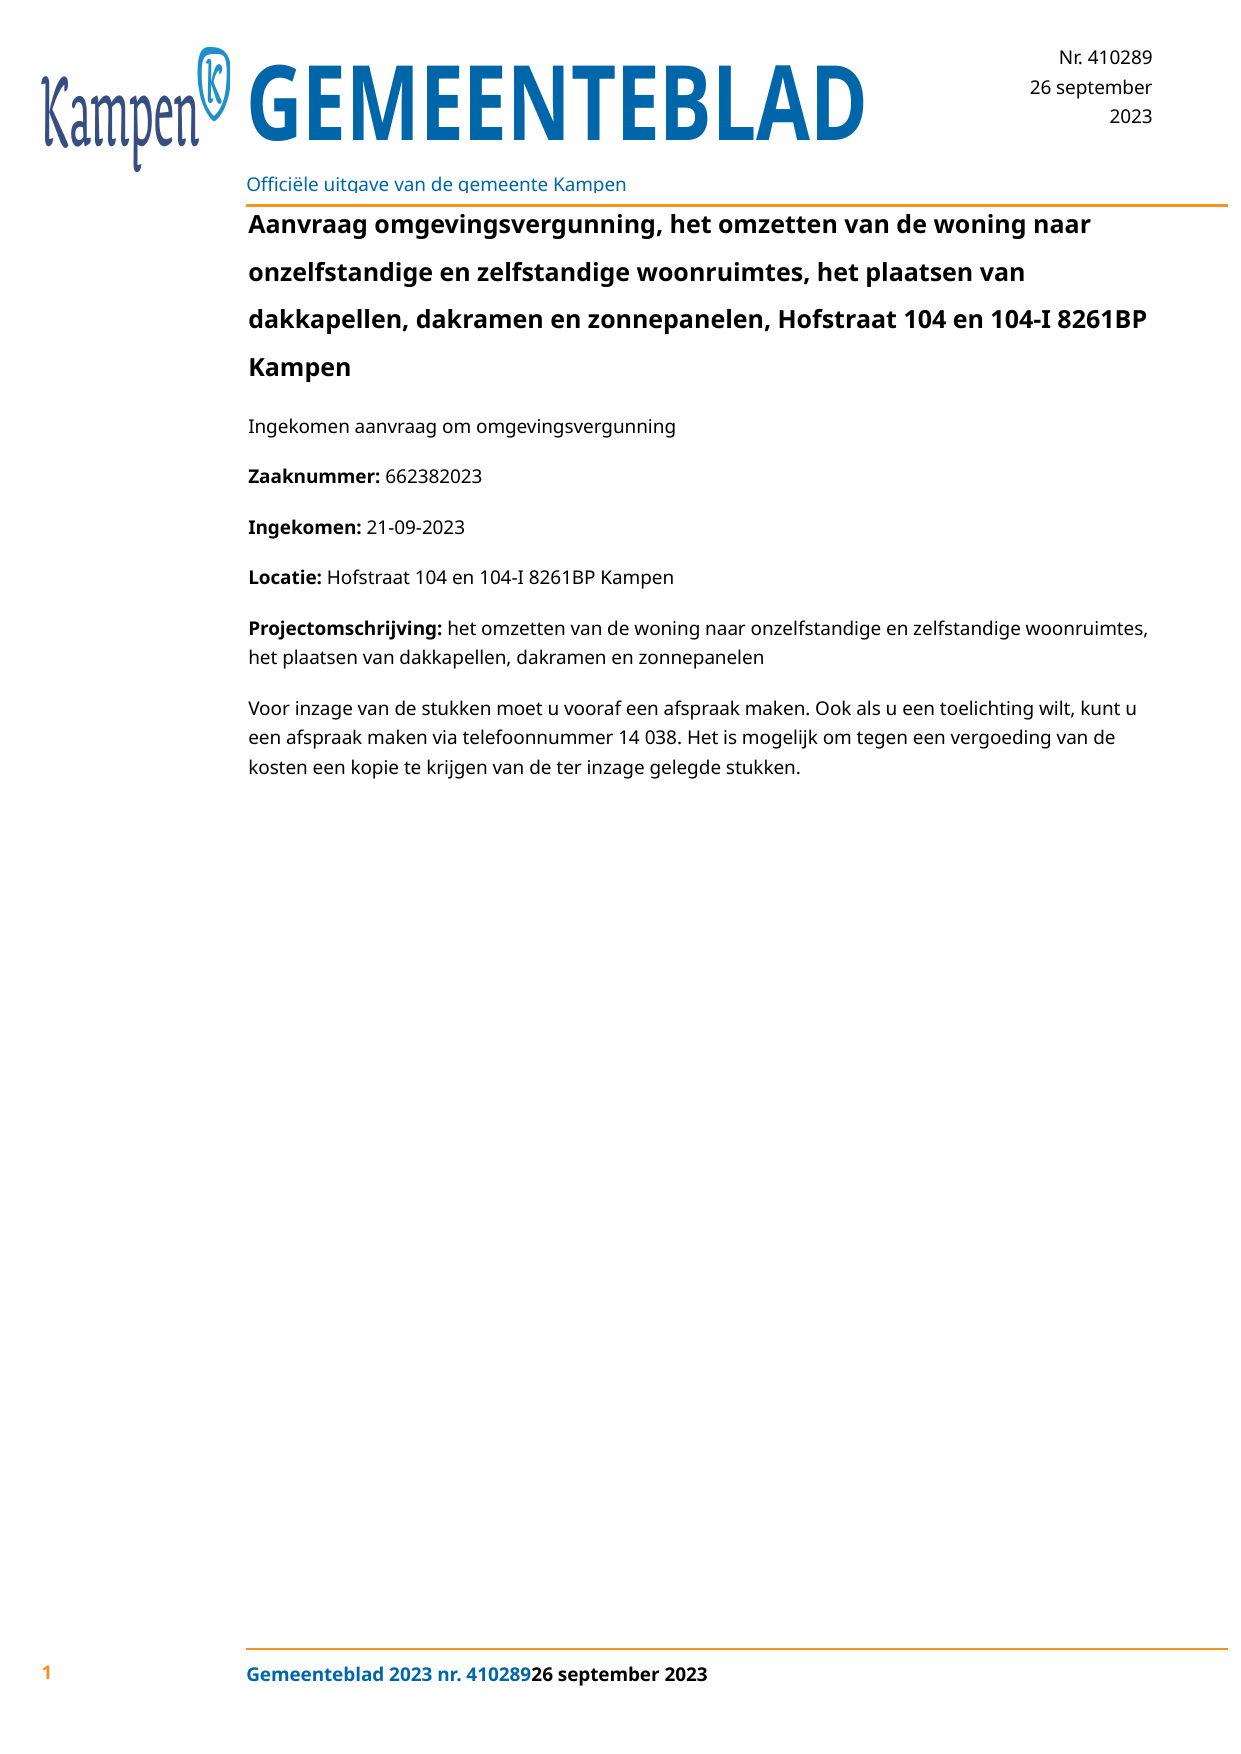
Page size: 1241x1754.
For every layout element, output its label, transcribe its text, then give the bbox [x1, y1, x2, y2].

text Aanvraag omgevingsvergunning, het omzetten van de woning naar onzelfstandige en zelfstandige woonruimtes, het plaatsen van dakkapellen, dakramen en zonnepanelen, Hofstraat 104 en 104-I 8261BP Kampen [248, 207, 1152, 384]
text Ingekomen: 21-09-2023 [248, 514, 1152, 540]
picture [41, 47, 231, 172]
text Locatie: Hofstraat 104 en 104-I 8261BP Kampen [248, 564, 1152, 590]
text Zaaknummer: 662382023 [248, 463, 1152, 489]
text Ingekomen aanvraag om omgevingsvergunning [248, 413, 1152, 439]
text Voor inzage van de stukken moet u vooraf een afspraak maken. Ook als u een toelichting wilt, kunt u een afspraak maken via telefoonnummer 14 038. Het is mogelijk om tegen een vergoeding van de kosten een kopie te krijgen van de ter inzage gelegde stukken. [248, 695, 1152, 780]
text Projectomschrijving: het omzetten van de woning naar onzelfstandige en zelfstandige woonruimtes, het plaatsen van dakkapellen, dakramen en zonnepanelen [248, 615, 1152, 670]
